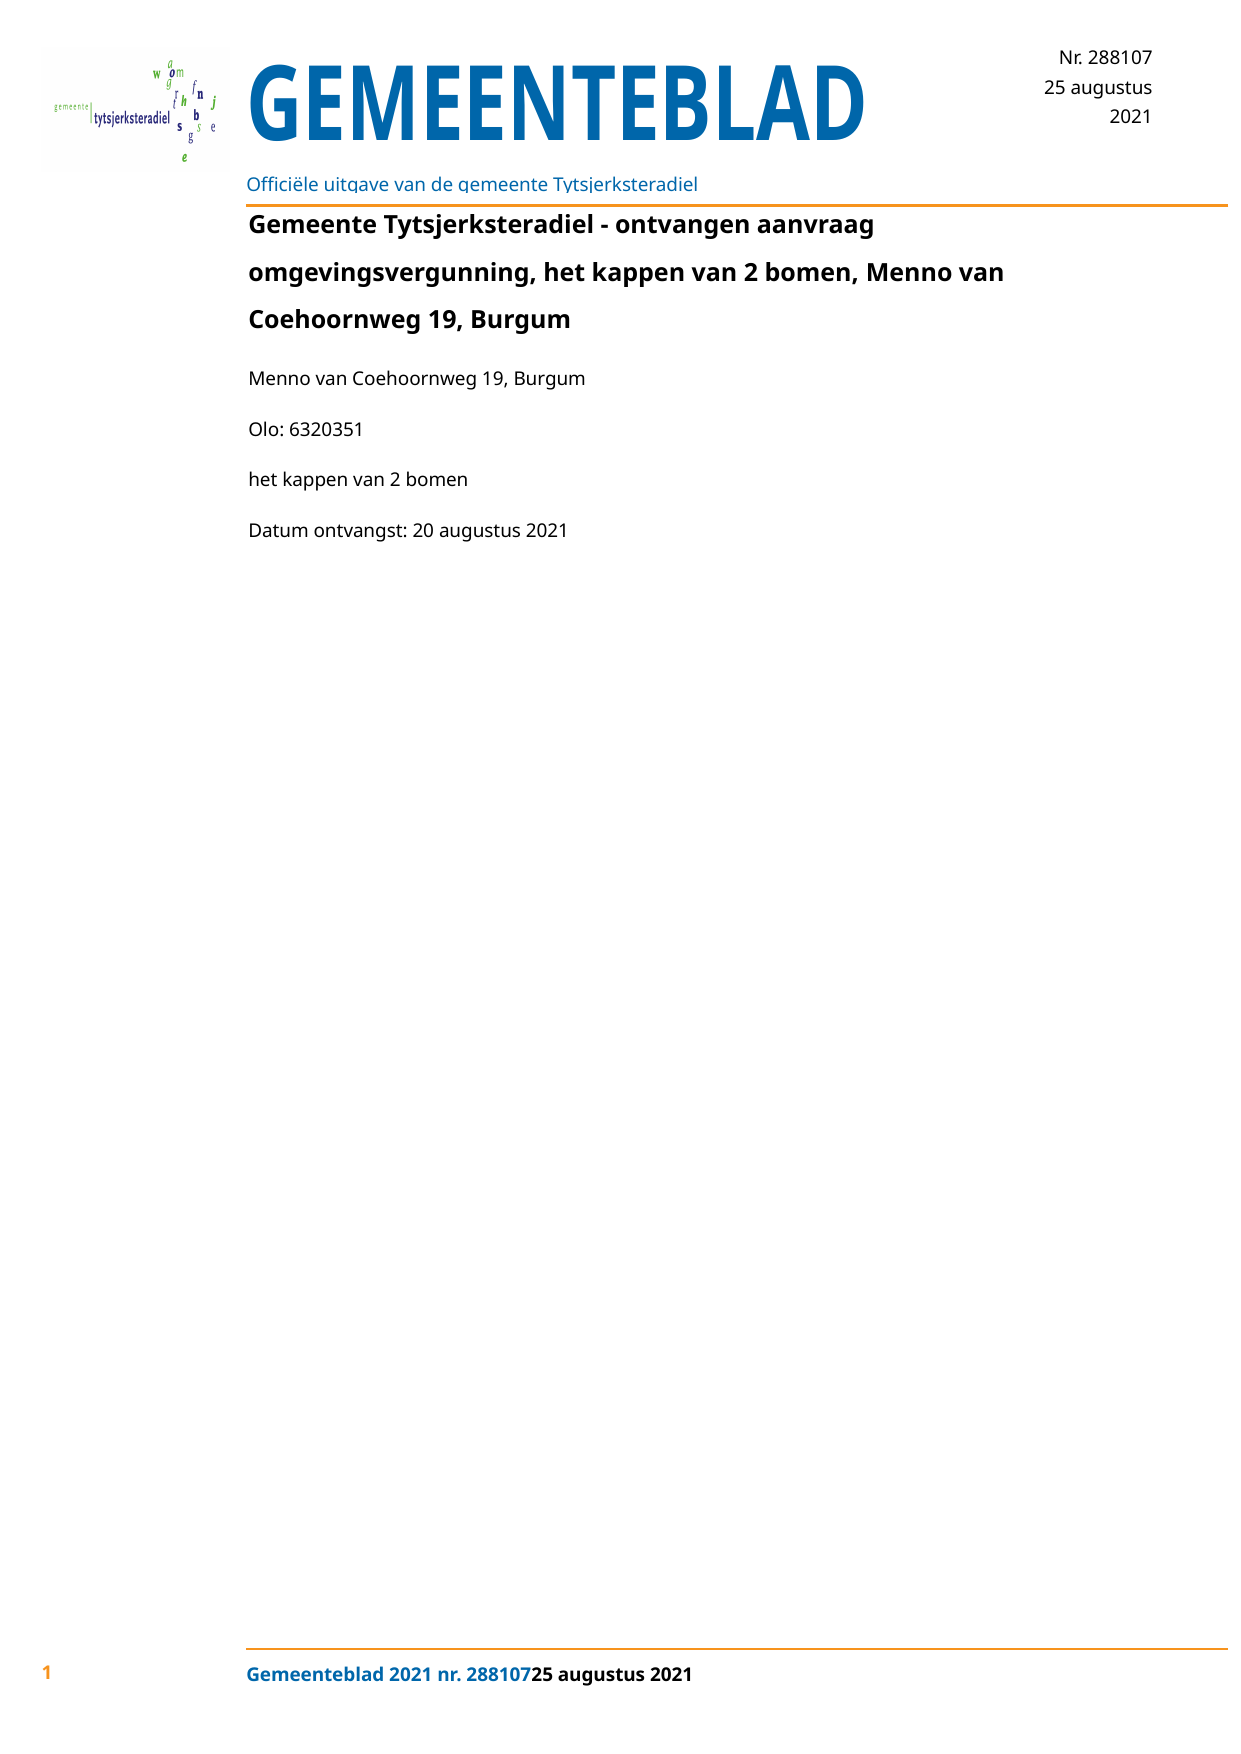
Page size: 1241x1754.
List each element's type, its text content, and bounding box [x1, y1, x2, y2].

text Olo: 6320351 [248, 416, 1152, 442]
picture [41, 47, 231, 172]
text Menno van Coehoornweg 19, Burgum [248, 366, 1152, 391]
text Gemeente Tytsjerksteradiel - ontvangen aanvraag omgevingsvergunning, het kappen van 2 bomen, Menno van Coehoornweg 19, Burgum [248, 207, 1152, 336]
text het kappen van 2 bomen [248, 466, 1152, 492]
text Datum ontvangst: 20 augustus 2021 [248, 517, 1152, 542]
